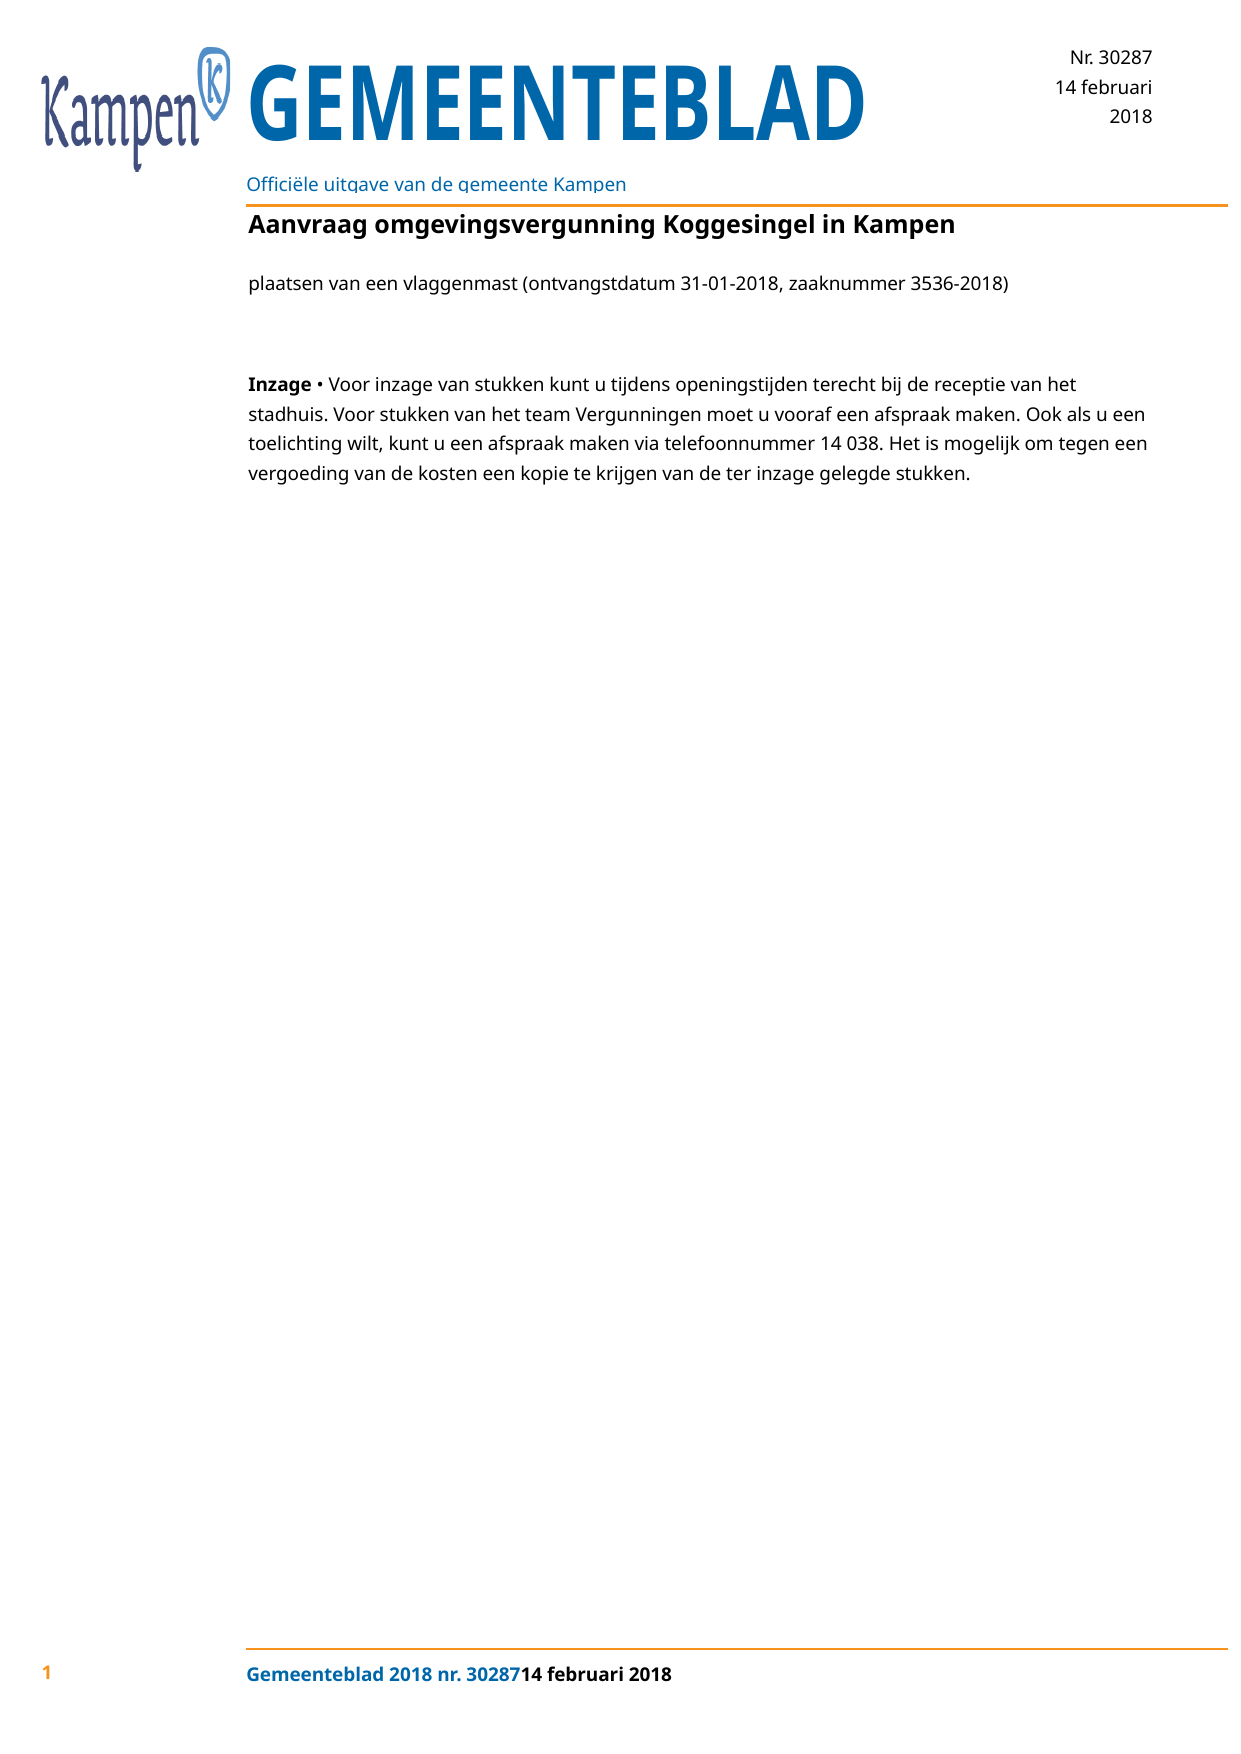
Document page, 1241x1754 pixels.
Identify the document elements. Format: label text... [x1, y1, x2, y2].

text plaatsen van een vlaggenmast (ontvangstdatum 31-01-2018, zaaknummer 3536-2018) [248, 270, 1152, 296]
text Aanvraag omgevingsvergunning Koggesingel in Kampen [248, 207, 1152, 241]
picture [41, 47, 231, 172]
text Inzage • Voor inzage van stukken kunt u tijdens openingstijden terecht bij de receptie van het stadhuis. Voor stukken van het team Vergunningen moet u vooraf een afspraak maken. Ook als u een toelichting wilt, kunt u een afspraak maken via telefoonnummer 14 038. Het is mogelijk om tegen een vergoeding van de kosten een kopie te krijgen van de ter inzage gelegde stukken. [248, 371, 1152, 486]
